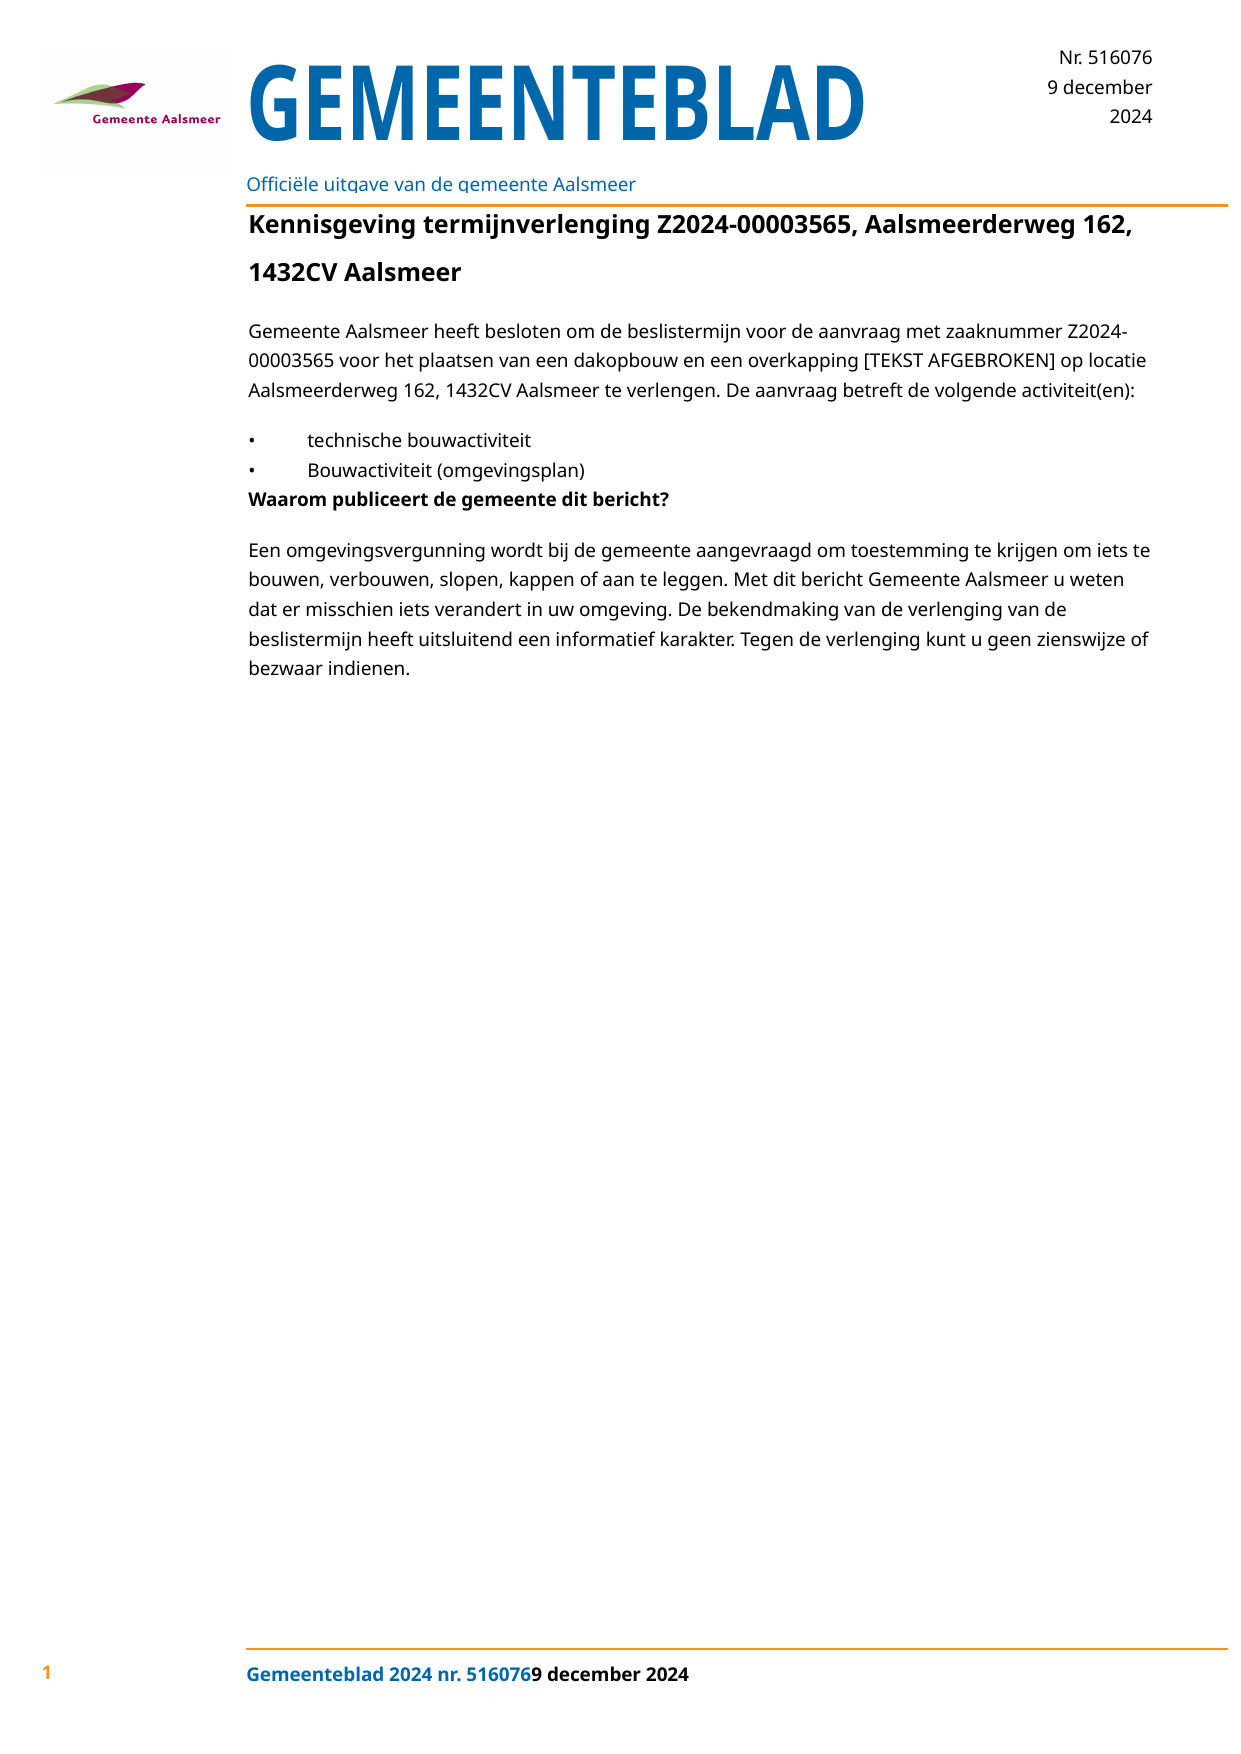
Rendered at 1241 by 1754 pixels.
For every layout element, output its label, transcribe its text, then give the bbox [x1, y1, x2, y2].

text Kennisgeving termijnverlenging Z2024-00003565, Aalsmeerderweg 162, 1432CV Aalsmeer [248, 207, 1152, 288]
text Een omgevingsvergunning wordt bij de gemeente aangevraagd om toestemming te krijgen om iets te bouwen, verbouwen, slopen, kappen of aan te leggen. Met dit bericht Gemeente Aalsmeer u weten dat er misschien iets verandert in uw omgeving. De bekendmaking van de verlenging van de beslistermijn heeft uitsluitend een informatief karakter. Tegen de verlenging kunt u geen zienswijze of bezwaar indienen. [248, 537, 1152, 681]
list Bouwactiviteit (omgevingsplan) [248, 457, 1152, 483]
text Waarom publiceert de gemeente dit bericht? [248, 487, 1152, 512]
list technische bouwactiviteit [248, 427, 1152, 453]
picture [41, 47, 231, 172]
text Gemeente Aalsmeer heeft besloten om de beslistermijn voor de aanvraag met zaaknummer Z2024-00003565 voor het plaatsen van een dakopbouw en een overkapping [TEKST AFGEBROKEN] op locatie Aalsmeerderweg 162, 1432CV Aalsmeer te verlengen. De aanvraag betreft de volgende activiteit(en): [248, 318, 1152, 403]
